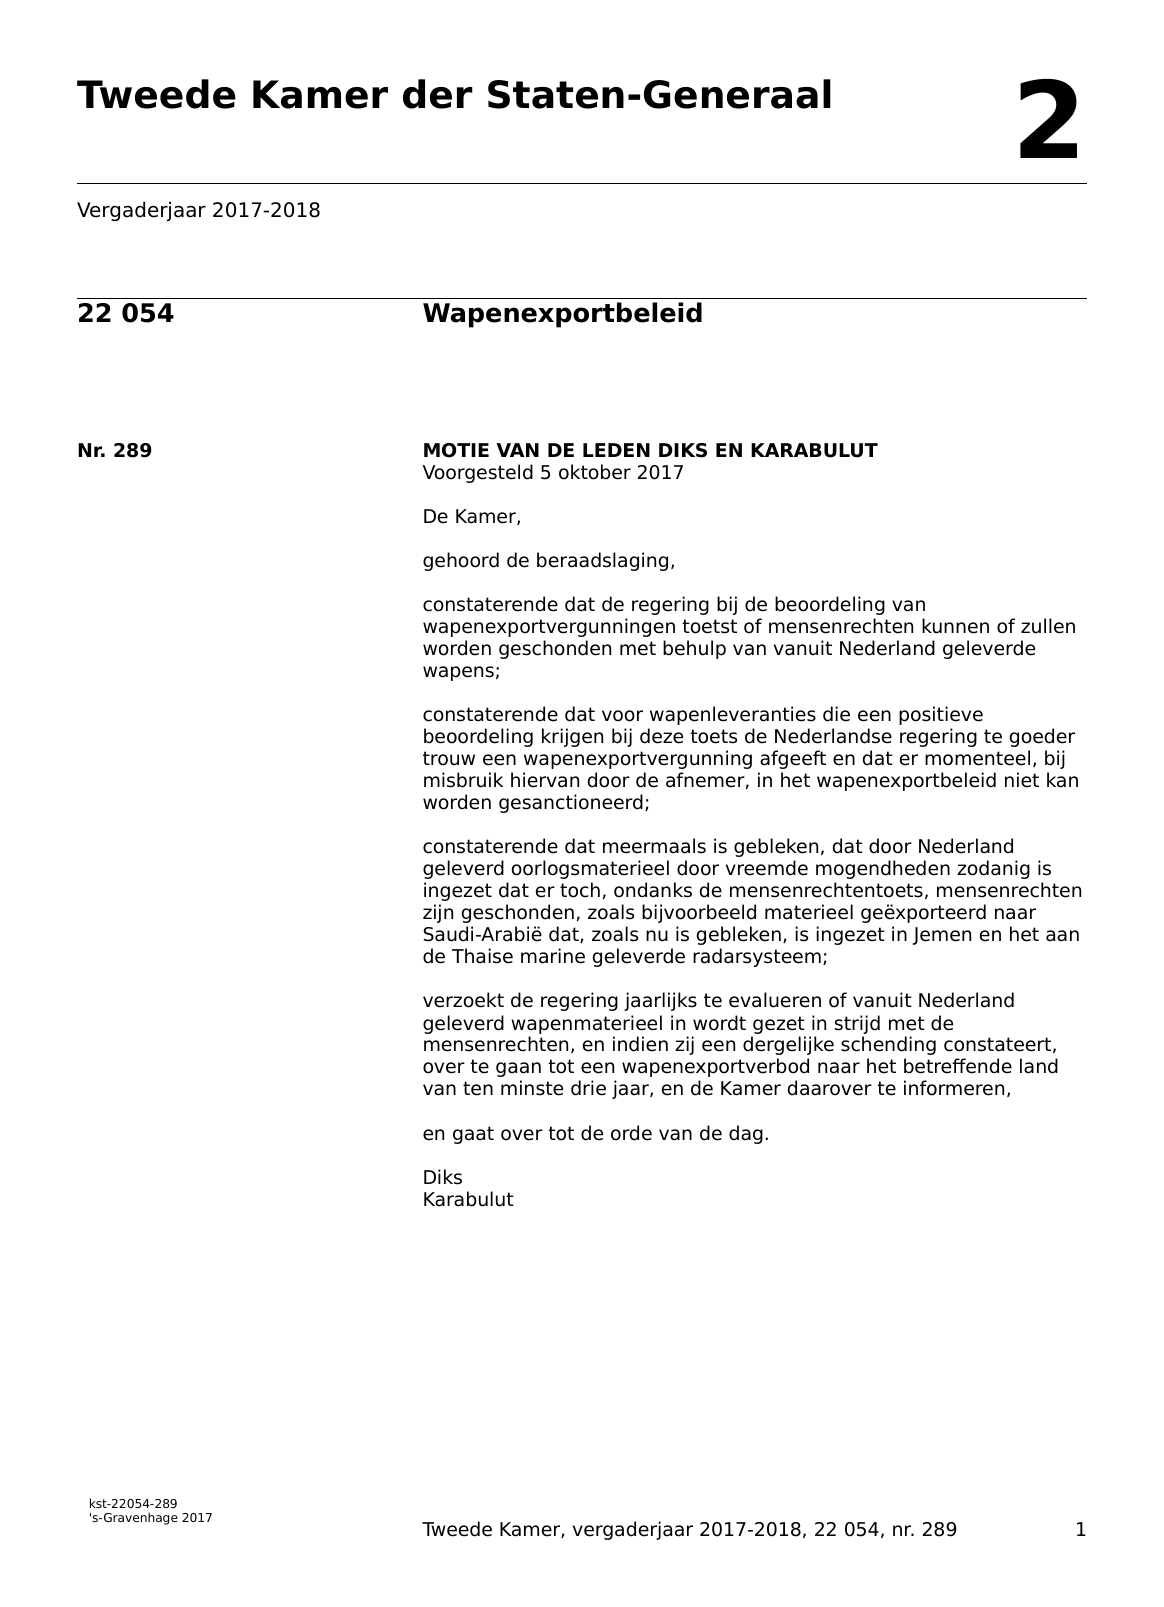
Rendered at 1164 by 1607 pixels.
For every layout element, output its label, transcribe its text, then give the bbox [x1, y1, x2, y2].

table_header 2 [886, 59, 1087, 183]
text kst-22054-289 [88, 1497, 323, 1511]
subtitle Nr. 289 MOTIE VAN DE LEDEN DIKS EN KARABULUT [77, 440, 1087, 462]
table_header Tweede Kamer der Staten-Generaal [77, 59, 886, 183]
text De Kamer, [422, 506, 1087, 528]
text gehoord de beraadslaging, [422, 550, 1087, 572]
subtitle 22 054 Wapenexportbeleid [77, 299, 1087, 329]
text Diks [422, 1167, 1087, 1189]
text verzoekt de regering jaarlijks te evalueren of vanuit Nederland geleverd wapenmaterieel in wordt gezet in strijd met de mensenrechten, en indien zij een dergelijke schending constateert, over te gaan tot een wapenexportverbod naar het betreffende land van ten minste drie jaar, en de Kamer daarover te informeren, [422, 990, 1087, 1100]
text constaterende dat meermaals is gebleken, dat door Nederland geleverd oorlogsmaterieel door vreemde mogendheden zodanig is ingezet dat er toch, ondanks de mensenrechtentoets, mensenrechten zijn geschonden, zoals bijvoorbeeld materieel geëxporteerd naar Saudi-Arabië dat, zoals nu is gebleken, is ingezet in Jemen en het aan de Thaise marine geleverde radarsysteem; [422, 836, 1087, 968]
table_cell Vergaderjaar 2017-2018 [77, 184, 1087, 298]
text Karabulut [422, 1189, 1087, 1211]
text 's-Gravenhage 2017 [88, 1511, 323, 1525]
text Voorgesteld 5 oktober 2017 [422, 462, 1087, 484]
text en gaat over tot de orde van de dag. [422, 1122, 1087, 1144]
text constaterende dat voor wapenleveranties die een positieve beoordeling krijgen bij deze toets de Nederlandse regering te goeder trouw een wapenexportvergunning afgeeft en dat er momenteel, bij misbruik hiervan door de afnemer, in het wapenexportbeleid niet kan worden gesanctioneerd; [422, 704, 1087, 814]
text constaterende dat de regering bij de beoordeling van wapenexportvergunningen toetst of mensenrechten kunnen of zullen worden geschonden met behulp van vanuit Nederland geleverde wapens; [422, 594, 1087, 682]
